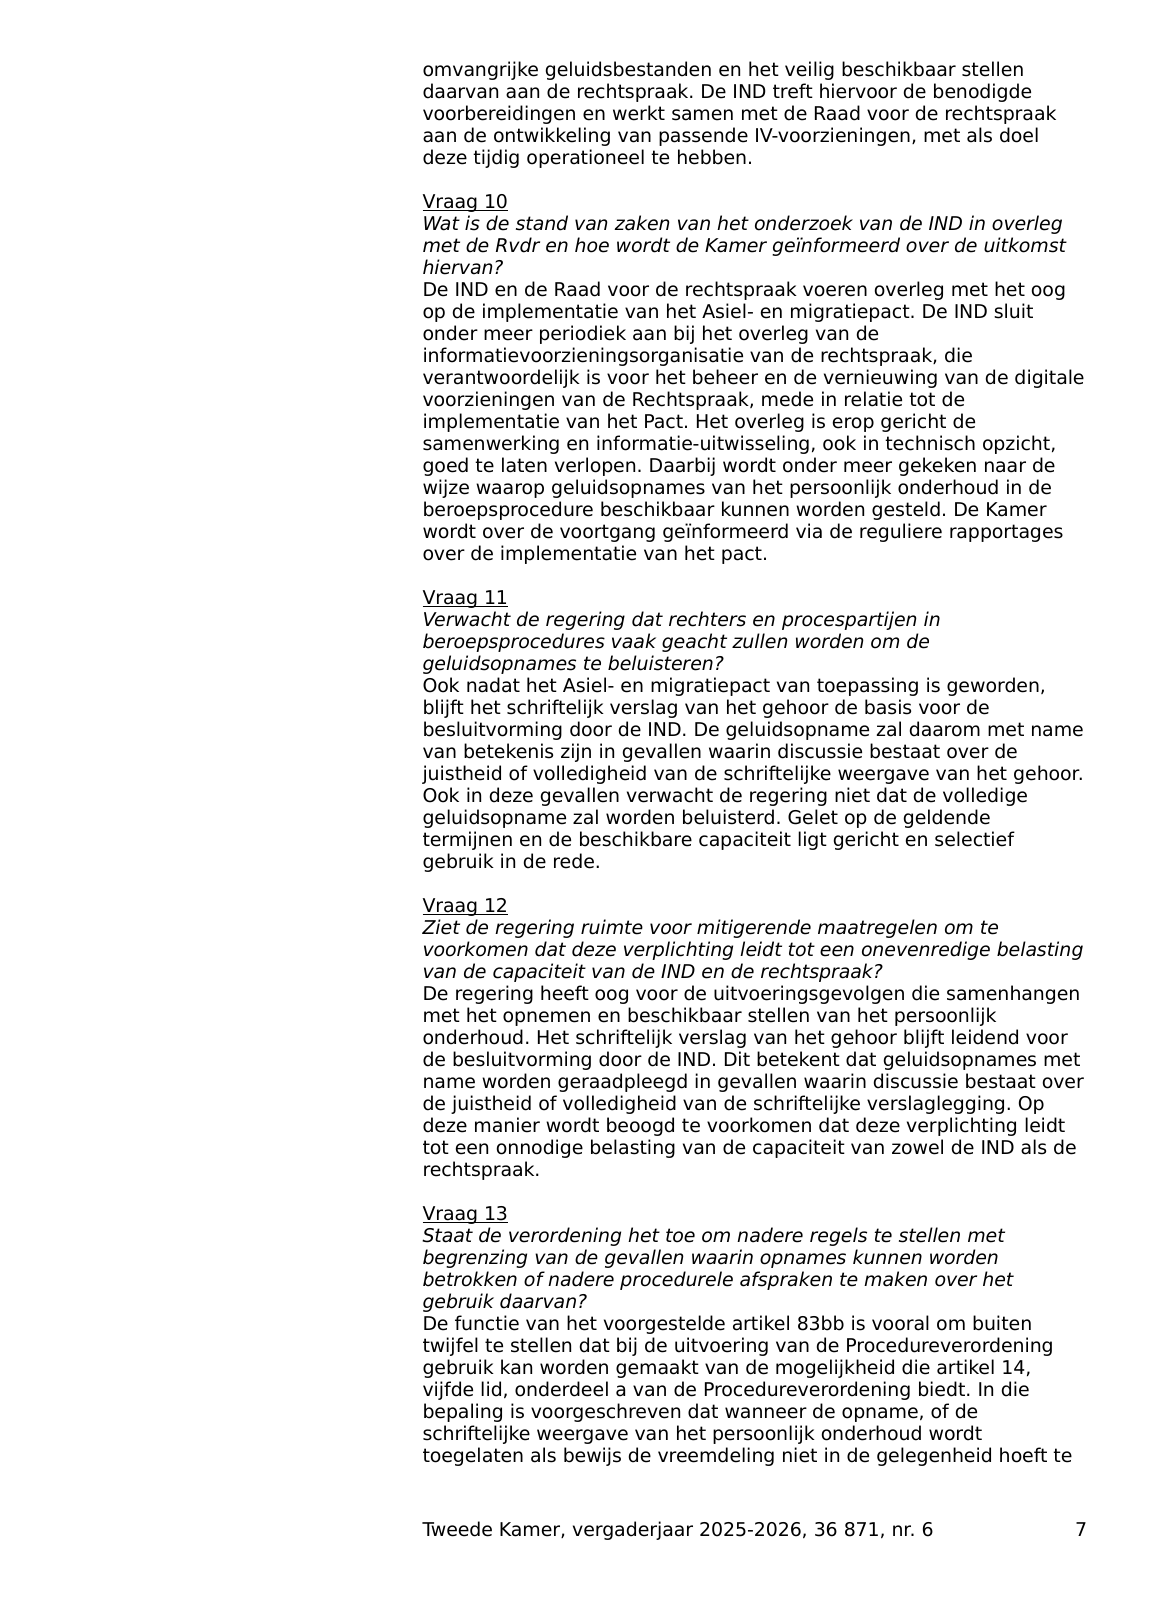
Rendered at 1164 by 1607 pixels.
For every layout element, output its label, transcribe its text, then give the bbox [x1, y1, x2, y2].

text Ziet de regering ruimte voor mitigerende maatregelen om te voorkomen dat deze verplichting leidt tot een onevenredige belasting van de capaciteit van de IND en de rechtspraak? [422, 917, 1087, 983]
text Wat is de stand van zaken van het onderzoek van de IND in overleg met de Rvdr en hoe wordt de Kamer geïnformeerd over de uitkomst hiervan? [422, 213, 1087, 279]
text Vraag 10 [422, 191, 1087, 213]
text De regering heeft oog voor de uitvoeringsgevolgen die samenhangen met het opnemen en beschikbaar stellen van het persoonlijk onderhoud. Het schriftelijk verslag van het gehoor blijft leidend voor de besluitvorming door de IND. Dit betekent dat geluidsopnames met name worden geraadpleegd in gevallen waarin discussie bestaat over de juistheid of volledigheid van de schriftelijke verslaglegging. Op deze manier wordt beoogd te voorkomen dat deze verplichting leidt tot een onnodige belasting van de capaciteit van zowel de IND als de rechtspraak. [422, 983, 1087, 1181]
text De functie van het voorgestelde artikel 83bb is vooral om buiten twijfel te stellen dat bij de uitvoering van de Procedureverordening gebruik kan worden gemaakt van de mogelijkheid die artikel 14, vijfde lid, onderdeel a van de Procedureverordening biedt. In die bepaling is voorgeschreven dat wanneer de opname, of de schriftelijke weergave van het persoonlijk onderhoud wordt toegelaten als bewijs de vreemdeling niet in de gelegenheid hoeft te [422, 1313, 1087, 1467]
text Vraag 12 [422, 895, 1087, 917]
text Vraag 11 [422, 587, 1087, 609]
text Ook nadat het Asiel- en migratiepact van toepassing is geworden, blijft het schriftelijk verslag van het gehoor de basis voor de besluitvorming door de IND. De geluidsopname zal daarom met name van betekenis zijn in gevallen waarin discussie bestaat over de juistheid of volledigheid van de schriftelijke weergave van het gehoor. Ook in deze gevallen verwacht de regering niet dat de volledige geluidsopname zal worden beluisterd. Gelet op de geldende termijnen en de beschikbare capaciteit ligt gericht en selectief gebruik in de rede. [422, 675, 1087, 873]
text omvangrijke geluidsbestanden en het veilig beschikbaar stellen daarvan aan de rechtspraak. De IND treft hiervoor de benodigde voorbereidingen en werkt samen met de Raad voor de rechtspraak aan de ontwikkeling van passende IV-voorzieningen, met als doel deze tijdig operationeel te hebben. [422, 59, 1087, 169]
text Staat de verordening het toe om nadere regels te stellen met begrenzing van de gevallen waarin opnames kunnen worden betrokken of nadere procedurele afspraken te maken over het gebruik daarvan? [422, 1225, 1087, 1313]
text Verwacht de regering dat rechters en procespartijen in beroepsprocedures vaak geacht zullen worden om de geluidsopnames te beluisteren? [422, 609, 1087, 675]
text De IND en de Raad voor de rechtspraak voeren overleg met het oog op de implementatie van het Asiel- en migratiepact. De IND sluit onder meer periodiek aan bij het overleg van de informatievoorzieningsorganisatie van de rechtspraak, die verantwoordelijk is voor het beheer en de vernieuwing van de digitale voorzieningen van de Rechtspraak, mede in relatie tot de implementatie van het Pact. Het overleg is erop gericht de samenwerking en informatie-uitwisseling, ook in technisch opzicht, goed te laten verlopen. Daarbij wordt onder meer gekeken naar de wijze waarop geluidsopnames van het persoonlijk onderhoud in de beroepsprocedure beschikbaar kunnen worden gesteld. De Kamer wordt over de voortgang geïnformeerd via de reguliere rapportages over de implementatie van het pact. [422, 279, 1087, 565]
text Vraag 13 [422, 1203, 1087, 1225]
